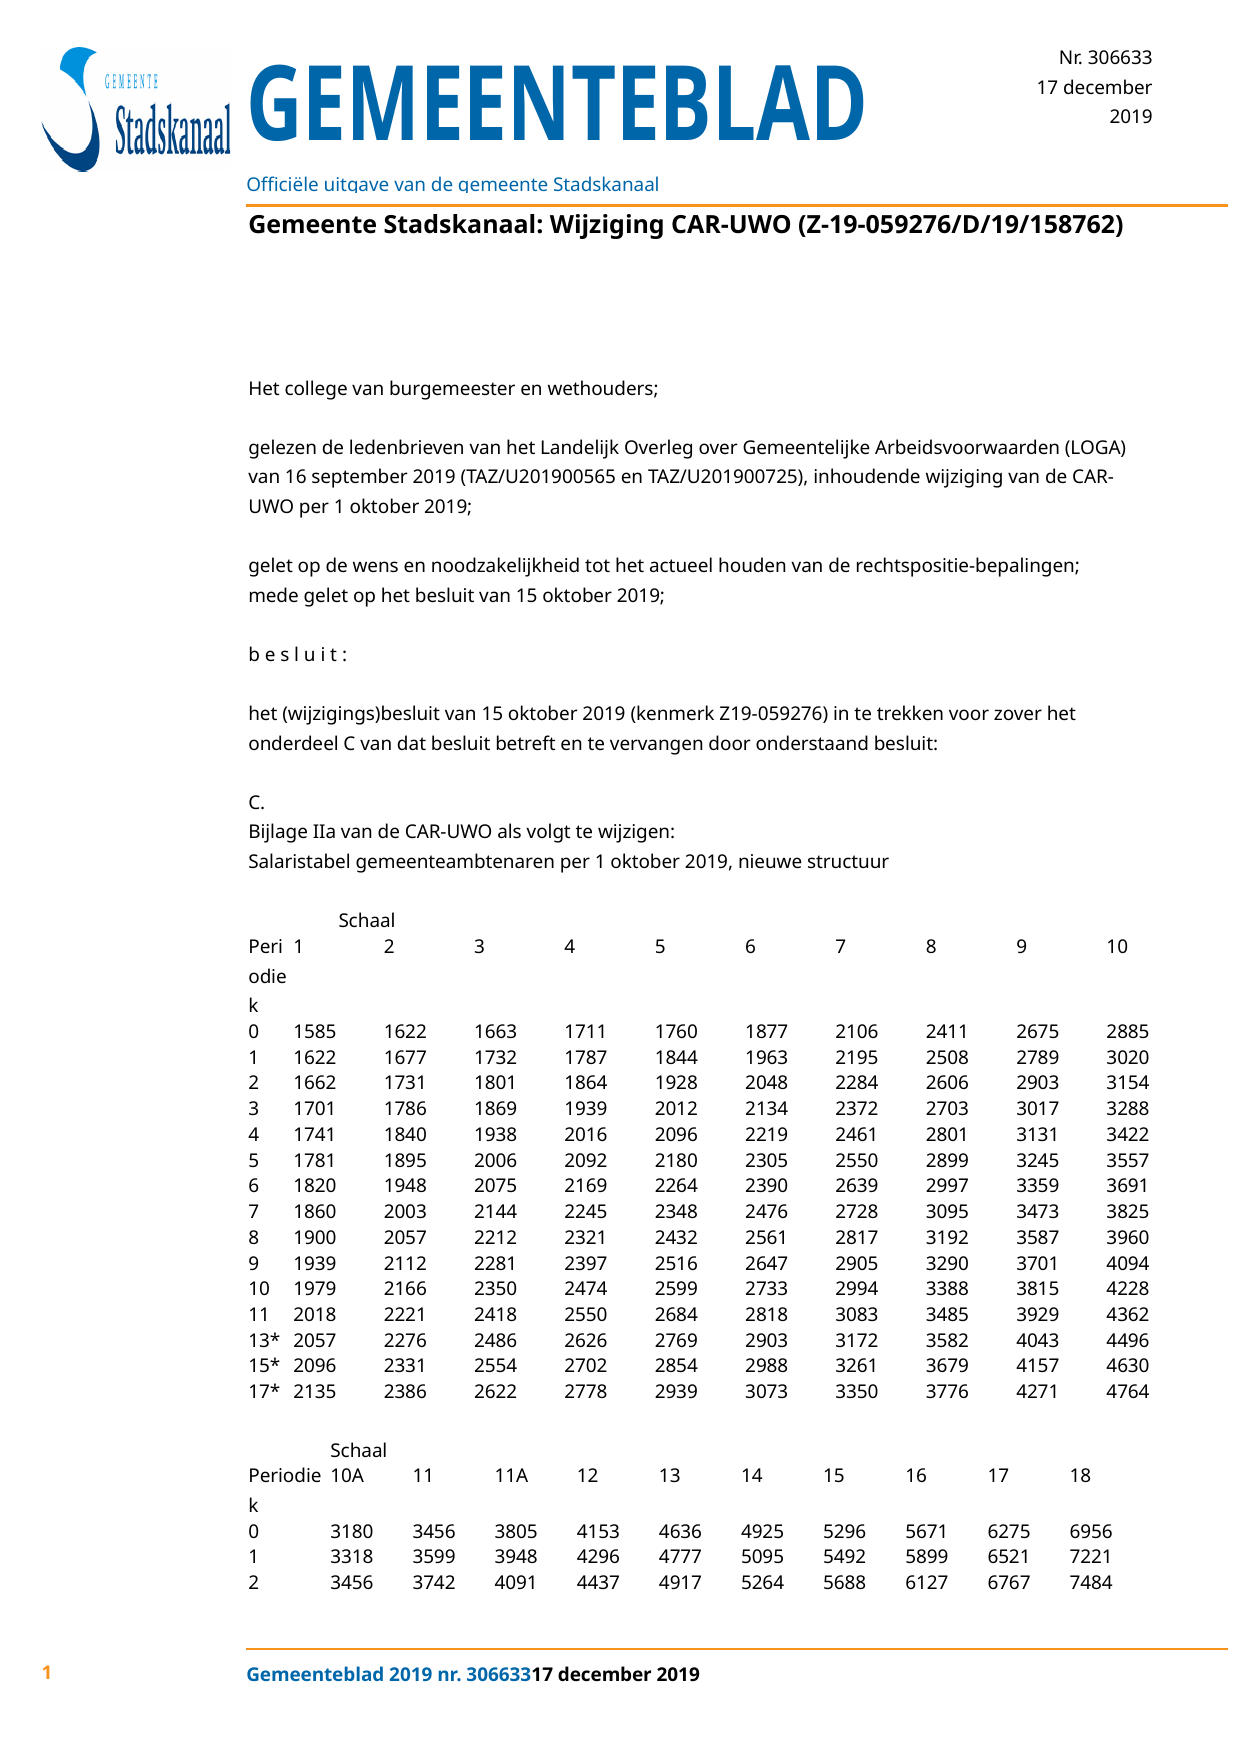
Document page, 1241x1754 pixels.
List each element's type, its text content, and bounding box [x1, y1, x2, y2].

table_cell 3245 [1016, 1147, 1106, 1172]
table_cell 2096 [655, 1121, 745, 1147]
table_cell 15 [823, 1463, 905, 1518]
table_cell 2418 [474, 1301, 564, 1327]
table_cell 4925 [741, 1518, 823, 1544]
table_cell 1979 [293, 1275, 383, 1301]
table_cell 7221 [1069, 1544, 1152, 1569]
table_cell 2818 [745, 1301, 835, 1327]
table_cell 4157 [1016, 1353, 1106, 1378]
table_cell 3557 [1106, 1147, 1152, 1172]
table_header [519, 908, 609, 933]
table_cell 11 [412, 1463, 494, 1518]
text mede gelet op het besluit van 15 oktober 2019; [248, 582, 1152, 608]
table_cell 2221 [384, 1301, 474, 1327]
table_cell 16 [905, 1463, 987, 1518]
table_cell 3587 [1016, 1224, 1106, 1250]
table_cell 10 [1106, 933, 1152, 1018]
table_cell 2778 [564, 1378, 654, 1404]
table_cell 2550 [564, 1301, 654, 1327]
table_cell 1963 [745, 1044, 835, 1069]
table_header [790, 908, 880, 933]
table_cell 4228 [1106, 1275, 1152, 1301]
table_cell 2397 [564, 1250, 654, 1275]
table_cell 2939 [655, 1378, 745, 1404]
table_header [823, 1437, 905, 1463]
table_cell 1864 [564, 1070, 654, 1095]
text gelet op de wens en noodzakelijkheid tot het actueel houden van de rechtspositie-bepalingen; [248, 552, 1152, 578]
table_cell 5 [655, 933, 745, 1018]
table_cell 3679 [926, 1353, 1016, 1378]
table_cell 2348 [655, 1198, 745, 1224]
table_cell 2789 [1016, 1044, 1106, 1069]
table_cell 2997 [926, 1173, 1016, 1198]
table_cell 2112 [384, 1250, 474, 1275]
table_cell 2106 [835, 1018, 926, 1044]
table_cell 3805 [494, 1518, 577, 1544]
table_cell 3095 [926, 1198, 1016, 1224]
table_cell 13* [248, 1327, 293, 1353]
table_cell Periodiek [248, 933, 293, 1018]
table_cell 4636 [659, 1518, 741, 1544]
table_cell 1701 [293, 1095, 383, 1121]
table_cell 2817 [835, 1224, 926, 1250]
table_cell 2769 [655, 1327, 745, 1353]
table_cell Periodiek [248, 1463, 330, 1518]
table_cell 3172 [835, 1327, 926, 1353]
table_cell 1844 [655, 1044, 745, 1069]
table_header [987, 1437, 1069, 1463]
text C. [248, 789, 1152, 815]
table_cell 2554 [474, 1353, 564, 1378]
table_cell 15* [248, 1353, 293, 1378]
table_cell 2372 [835, 1095, 926, 1121]
text Het college van burgemeester en wethouders; [248, 375, 1152, 401]
table_cell 6 [745, 933, 835, 1018]
table_cell 2988 [745, 1353, 835, 1378]
table_cell 3083 [835, 1301, 926, 1327]
table_cell 2639 [835, 1173, 926, 1198]
table_cell 4296 [577, 1544, 659, 1569]
table_cell 1585 [293, 1018, 383, 1044]
table_header [880, 908, 971, 933]
table_cell 2561 [745, 1224, 835, 1250]
table_cell 2057 [384, 1224, 474, 1250]
table_cell 2166 [384, 1275, 474, 1301]
table_cell 1948 [384, 1173, 474, 1198]
table_cell 2018 [293, 1301, 383, 1327]
table_cell 2048 [745, 1070, 835, 1095]
table_cell 3131 [1016, 1121, 1106, 1147]
table_cell 2599 [655, 1275, 745, 1301]
table_cell 2476 [745, 1198, 835, 1224]
table_header [659, 1437, 741, 1463]
table_cell 2801 [926, 1121, 1016, 1147]
table_cell 2626 [564, 1327, 654, 1353]
table_cell 4777 [659, 1544, 741, 1569]
table_cell 2411 [926, 1018, 1016, 1044]
table_cell 1840 [384, 1121, 474, 1147]
table_cell 18 [1069, 1463, 1152, 1518]
table_cell 2092 [564, 1147, 654, 1172]
table_cell 17 [987, 1463, 1069, 1518]
table_cell 4271 [1016, 1378, 1106, 1404]
table_cell 2550 [835, 1147, 926, 1172]
table_cell 10 [248, 1275, 293, 1301]
table_cell 13 [659, 1463, 741, 1518]
table_cell 2245 [564, 1198, 654, 1224]
table_cell 1731 [384, 1070, 474, 1095]
table_cell 2305 [745, 1147, 835, 1172]
table_cell 4094 [1106, 1250, 1152, 1275]
table_cell 3825 [1106, 1198, 1152, 1224]
table_cell 2350 [474, 1275, 564, 1301]
table_cell 0 [248, 1018, 293, 1044]
table_cell 2003 [384, 1198, 474, 1224]
text het (wijzigings)besluit van 15 oktober 2019 (kenmerk Z19-059276) in te trekken voor zover het onderdeel C van dat besluit betreft en te vervangen door onderstaand besluit: [248, 700, 1152, 756]
table_header [1069, 1437, 1152, 1463]
table_cell 3473 [1016, 1198, 1106, 1224]
table_cell 4 [564, 933, 654, 1018]
table_header [248, 908, 338, 933]
table_cell 2675 [1016, 1018, 1106, 1044]
table_cell 4043 [1016, 1327, 1106, 1353]
table_cell 2432 [655, 1224, 745, 1250]
table_cell 3261 [835, 1353, 926, 1378]
table_header Schaal [330, 1437, 412, 1463]
table_cell 2016 [564, 1121, 654, 1147]
table_cell 3776 [926, 1378, 1016, 1404]
text Salaristabel gemeenteambtenaren per 1 oktober 2019, nieuwe structuur [248, 848, 1152, 874]
table_header [609, 908, 700, 933]
table_cell 3154 [1106, 1070, 1152, 1095]
table_cell 3017 [1016, 1095, 1106, 1121]
text Bijlage IIa van de CAR-UWO als volgt te wijzigen: [248, 819, 1152, 844]
table_cell 8 [248, 1224, 293, 1250]
table_cell 2281 [474, 1250, 564, 1275]
table_header [577, 1437, 659, 1463]
table_cell 1786 [384, 1095, 474, 1121]
table_cell 2903 [745, 1327, 835, 1353]
table_cell 11 [248, 1301, 293, 1327]
table_cell 1938 [474, 1121, 564, 1147]
table_cell 2899 [926, 1147, 1016, 1172]
table_cell 5 [248, 1147, 293, 1172]
table_cell 2135 [293, 1378, 383, 1404]
table_cell 1939 [293, 1250, 383, 1275]
table_cell 2195 [835, 1044, 926, 1069]
table_cell 3691 [1106, 1173, 1152, 1198]
table_cell 1801 [474, 1070, 564, 1095]
table_cell 2212 [474, 1224, 564, 1250]
table_cell 3359 [1016, 1173, 1106, 1198]
table_cell 10A [330, 1463, 412, 1518]
table_cell 1928 [655, 1070, 745, 1095]
table_cell 4496 [1106, 1327, 1152, 1353]
table_cell 5095 [741, 1544, 823, 1569]
table_cell 1622 [293, 1044, 383, 1069]
table_cell 1781 [293, 1147, 383, 1172]
table_cell 1787 [564, 1044, 654, 1069]
table_cell 2516 [655, 1250, 745, 1275]
table_cell 1 [293, 933, 383, 1018]
table_header [494, 1437, 577, 1463]
table_cell 3192 [926, 1224, 1016, 1250]
table_cell 1869 [474, 1095, 564, 1121]
table_cell 1732 [474, 1044, 564, 1069]
table_cell 2390 [745, 1173, 835, 1198]
table_cell 2461 [835, 1121, 926, 1147]
table_cell 2264 [655, 1173, 745, 1198]
table_cell 6 [248, 1173, 293, 1198]
table_cell 1820 [293, 1173, 383, 1198]
table_cell 2169 [564, 1173, 654, 1198]
table_cell 3 [248, 1095, 293, 1121]
table_cell 2702 [564, 1353, 654, 1378]
table_cell 2096 [293, 1353, 383, 1378]
table_cell 1622 [384, 1018, 474, 1044]
table_header [412, 1437, 494, 1463]
table_cell 4764 [1106, 1378, 1152, 1404]
table_header [700, 908, 790, 933]
table_cell 3318 [330, 1544, 412, 1569]
table_cell 4153 [577, 1518, 659, 1544]
table_cell 2 [248, 1570, 330, 1595]
table_cell 1877 [745, 1018, 835, 1044]
table_cell 4091 [494, 1570, 577, 1595]
table_cell 6127 [905, 1570, 987, 1595]
table_cell 3599 [412, 1544, 494, 1569]
table_header [971, 908, 1061, 933]
table_cell 8 [926, 933, 1016, 1018]
table_cell 1860 [293, 1198, 383, 1224]
table_cell 3948 [494, 1544, 577, 1569]
table_cell 2885 [1106, 1018, 1152, 1044]
table_cell 11A [494, 1463, 577, 1518]
table_cell 3701 [1016, 1250, 1106, 1275]
table_cell 2012 [655, 1095, 745, 1121]
table_cell 2321 [564, 1224, 654, 1250]
table_cell 4 [248, 1121, 293, 1147]
table_cell 7484 [1069, 1570, 1152, 1595]
table_cell 2 [384, 933, 474, 1018]
table_cell 3020 [1106, 1044, 1152, 1069]
table_header [429, 908, 519, 933]
table_cell 2386 [384, 1378, 474, 1404]
table_cell 3073 [745, 1378, 835, 1404]
table_cell 7 [835, 933, 926, 1018]
table_cell 12 [577, 1463, 659, 1518]
table_cell 3290 [926, 1250, 1016, 1275]
table_cell 3456 [330, 1570, 412, 1595]
table_cell 4362 [1106, 1301, 1152, 1327]
table_cell 2854 [655, 1353, 745, 1378]
table_cell 5264 [741, 1570, 823, 1595]
table_cell 3742 [412, 1570, 494, 1595]
table_header [248, 1437, 330, 1463]
table_cell 14 [741, 1463, 823, 1518]
table_header Schaal [338, 908, 429, 933]
table_header [1061, 908, 1152, 933]
table_cell 9 [1016, 933, 1106, 1018]
table_cell 2 [248, 1070, 293, 1095]
table_cell 3929 [1016, 1301, 1106, 1327]
table_cell 5671 [905, 1518, 987, 1544]
table_cell 2144 [474, 1198, 564, 1224]
table_cell 2331 [384, 1353, 474, 1378]
table_cell 2057 [293, 1327, 383, 1353]
table_cell 6767 [987, 1570, 1069, 1595]
table_cell 3180 [330, 1518, 412, 1544]
table_cell 2276 [384, 1327, 474, 1353]
text b e s l u i t : [248, 641, 1152, 667]
table_cell 4917 [659, 1570, 741, 1595]
table_cell 2994 [835, 1275, 926, 1301]
table_cell 2006 [474, 1147, 564, 1172]
table_cell 6521 [987, 1544, 1069, 1569]
table_cell 1939 [564, 1095, 654, 1121]
table_cell 2733 [745, 1275, 835, 1301]
table_cell 17* [248, 1378, 293, 1404]
table_cell 2684 [655, 1301, 745, 1327]
table_cell 3456 [412, 1518, 494, 1544]
table_cell 2219 [745, 1121, 835, 1147]
table_cell 2728 [835, 1198, 926, 1224]
table_cell 6956 [1069, 1518, 1152, 1544]
table_cell 2284 [835, 1070, 926, 1095]
table_cell 2606 [926, 1070, 1016, 1095]
table_cell 2134 [745, 1095, 835, 1121]
table_cell 2622 [474, 1378, 564, 1404]
text Gemeente Stadskanaal: Wijziging CAR-UWO (Z-19-059276/D/19/158762) [248, 207, 1152, 241]
table_cell 2903 [1016, 1070, 1106, 1095]
table_cell 3815 [1016, 1275, 1106, 1301]
table_cell 6275 [987, 1518, 1069, 1544]
table_cell 1711 [564, 1018, 654, 1044]
table_cell 2180 [655, 1147, 745, 1172]
table_cell 1 [248, 1044, 293, 1069]
table_cell 5492 [823, 1544, 905, 1569]
table_cell 2075 [474, 1173, 564, 1198]
table_cell 1900 [293, 1224, 383, 1250]
table_cell 3960 [1106, 1224, 1152, 1250]
table_cell 5296 [823, 1518, 905, 1544]
table_cell 3 [474, 933, 564, 1018]
table_cell 1662 [293, 1070, 383, 1095]
table_cell 1 [248, 1544, 330, 1569]
table_cell 1677 [384, 1044, 474, 1069]
table_cell 4437 [577, 1570, 659, 1595]
table_cell 1895 [384, 1147, 474, 1172]
table_cell 1663 [474, 1018, 564, 1044]
table_cell 3582 [926, 1327, 1016, 1353]
table_cell 2508 [926, 1044, 1016, 1069]
table_cell 4630 [1106, 1353, 1152, 1378]
table_cell 5688 [823, 1570, 905, 1595]
picture [41, 47, 231, 172]
table_cell 3485 [926, 1301, 1016, 1327]
table_cell 0 [248, 1518, 330, 1544]
table_cell 3422 [1106, 1121, 1152, 1147]
table_header [905, 1437, 987, 1463]
table_cell 1760 [655, 1018, 745, 1044]
table_cell 2647 [745, 1250, 835, 1275]
table_cell 3350 [835, 1378, 926, 1404]
table_cell 3288 [1106, 1095, 1152, 1121]
text gelezen de ledenbrieven van het Landelijk Overleg over Gemeentelijke Arbeidsvoorwaarden (LOGA) van 16 september 2019 (TAZ/U201900565 en TAZ/U201900725), inhoudende wijziging van de CAR-UWO per 1 oktober 2019; [248, 434, 1152, 519]
table_cell 9 [248, 1250, 293, 1275]
table_cell 2905 [835, 1250, 926, 1275]
table_cell 5899 [905, 1544, 987, 1569]
table_cell 2703 [926, 1095, 1016, 1121]
table_cell 2486 [474, 1327, 564, 1353]
table_cell 3388 [926, 1275, 1016, 1301]
table_header [741, 1437, 823, 1463]
table_cell 7 [248, 1198, 293, 1224]
table_cell 2474 [564, 1275, 654, 1301]
table_cell 1741 [293, 1121, 383, 1147]
